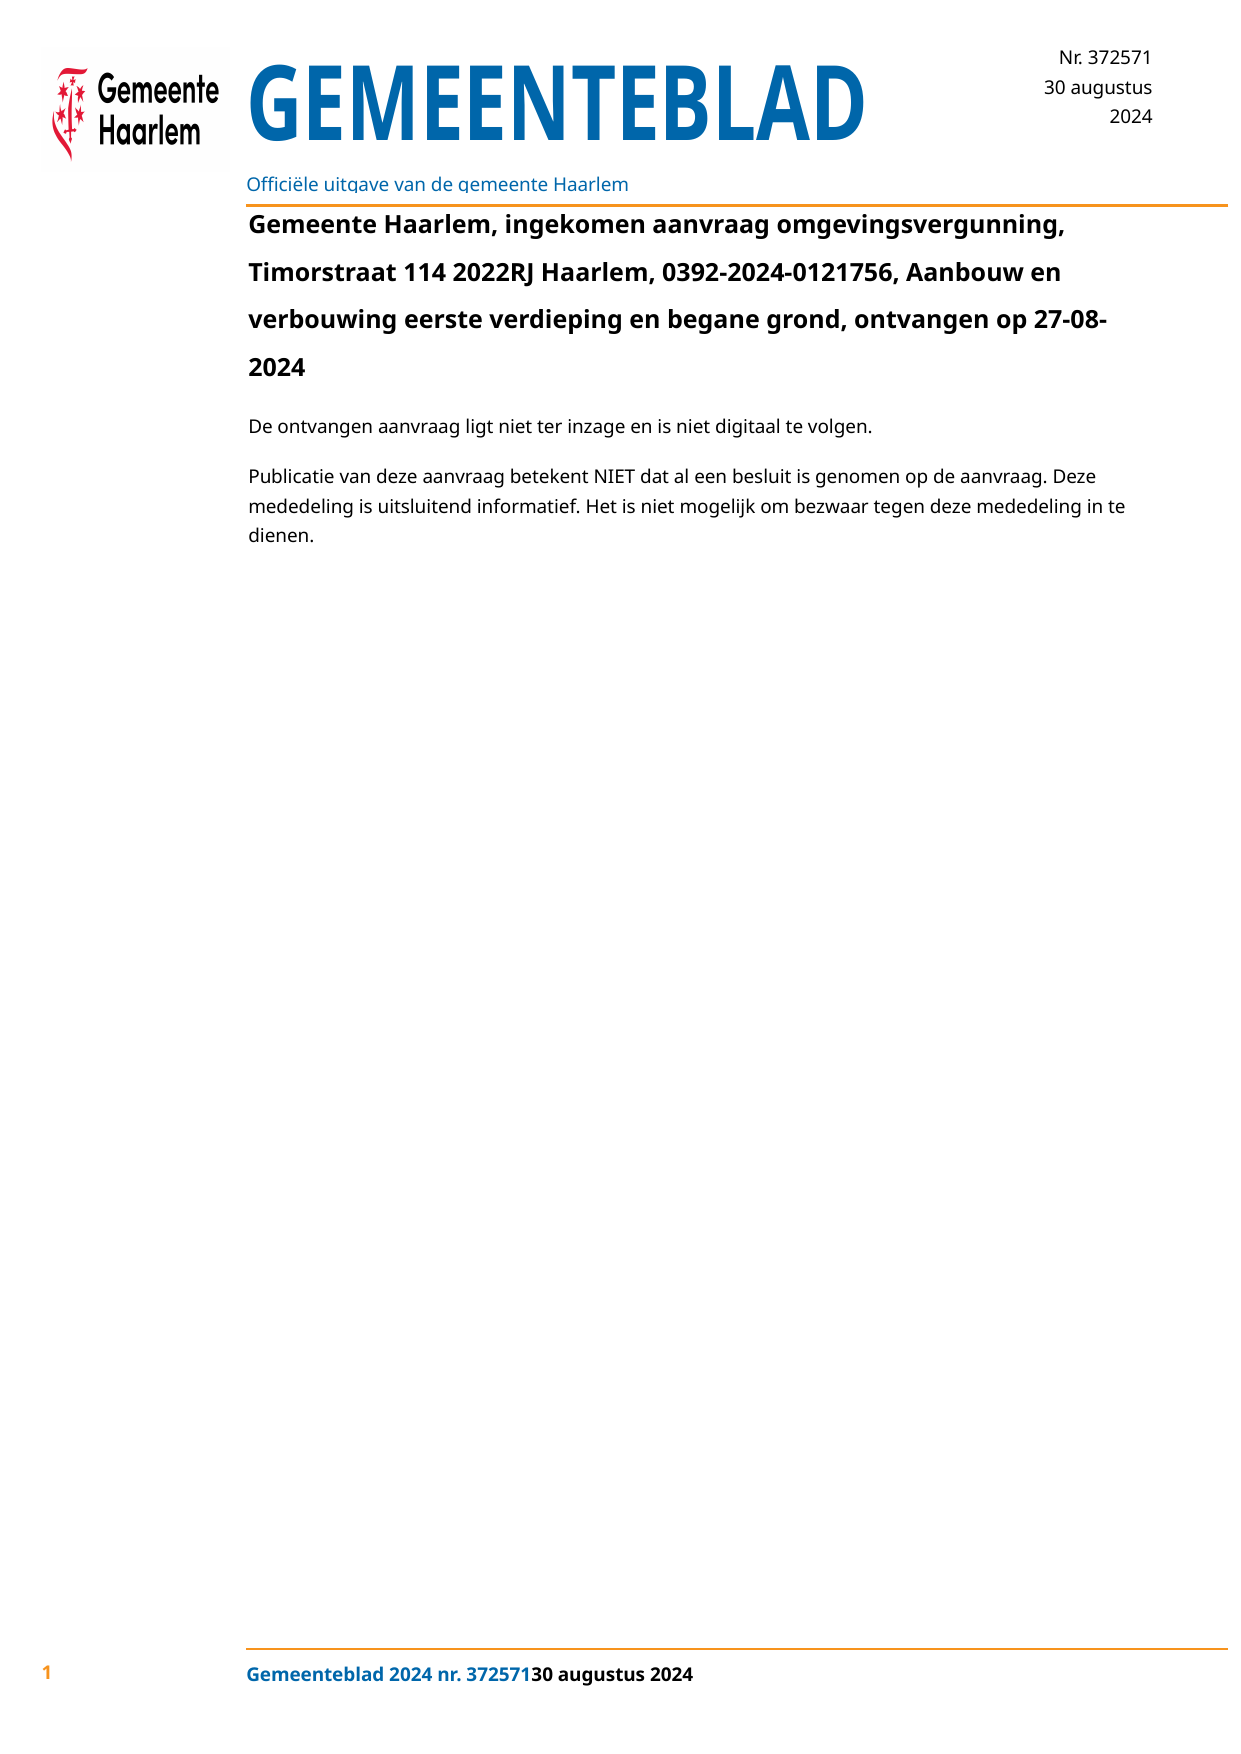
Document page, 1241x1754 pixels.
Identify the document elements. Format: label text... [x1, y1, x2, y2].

picture [41, 47, 231, 172]
text Gemeente Haarlem, ingekomen aanvraag omgevingsvergunning, Timorstraat 114 2022RJ Haarlem, 0392-2024-0121756, Aanbouw en verbouwing eerste verdieping en begane grond, ontvangen op 27-08-2024 [248, 207, 1152, 384]
text De ontvangen aanvraag ligt niet ter inzage en is niet digitaal te volgen. [248, 413, 1152, 439]
text Publicatie van deze aanvraag betekent NIET dat al een besluit is genomen op de aanvraag. Deze mededeling is uitsluitend informatief. Het is niet mogelijk om bezwaar tegen deze mededeling in te dienen. [248, 463, 1152, 548]
